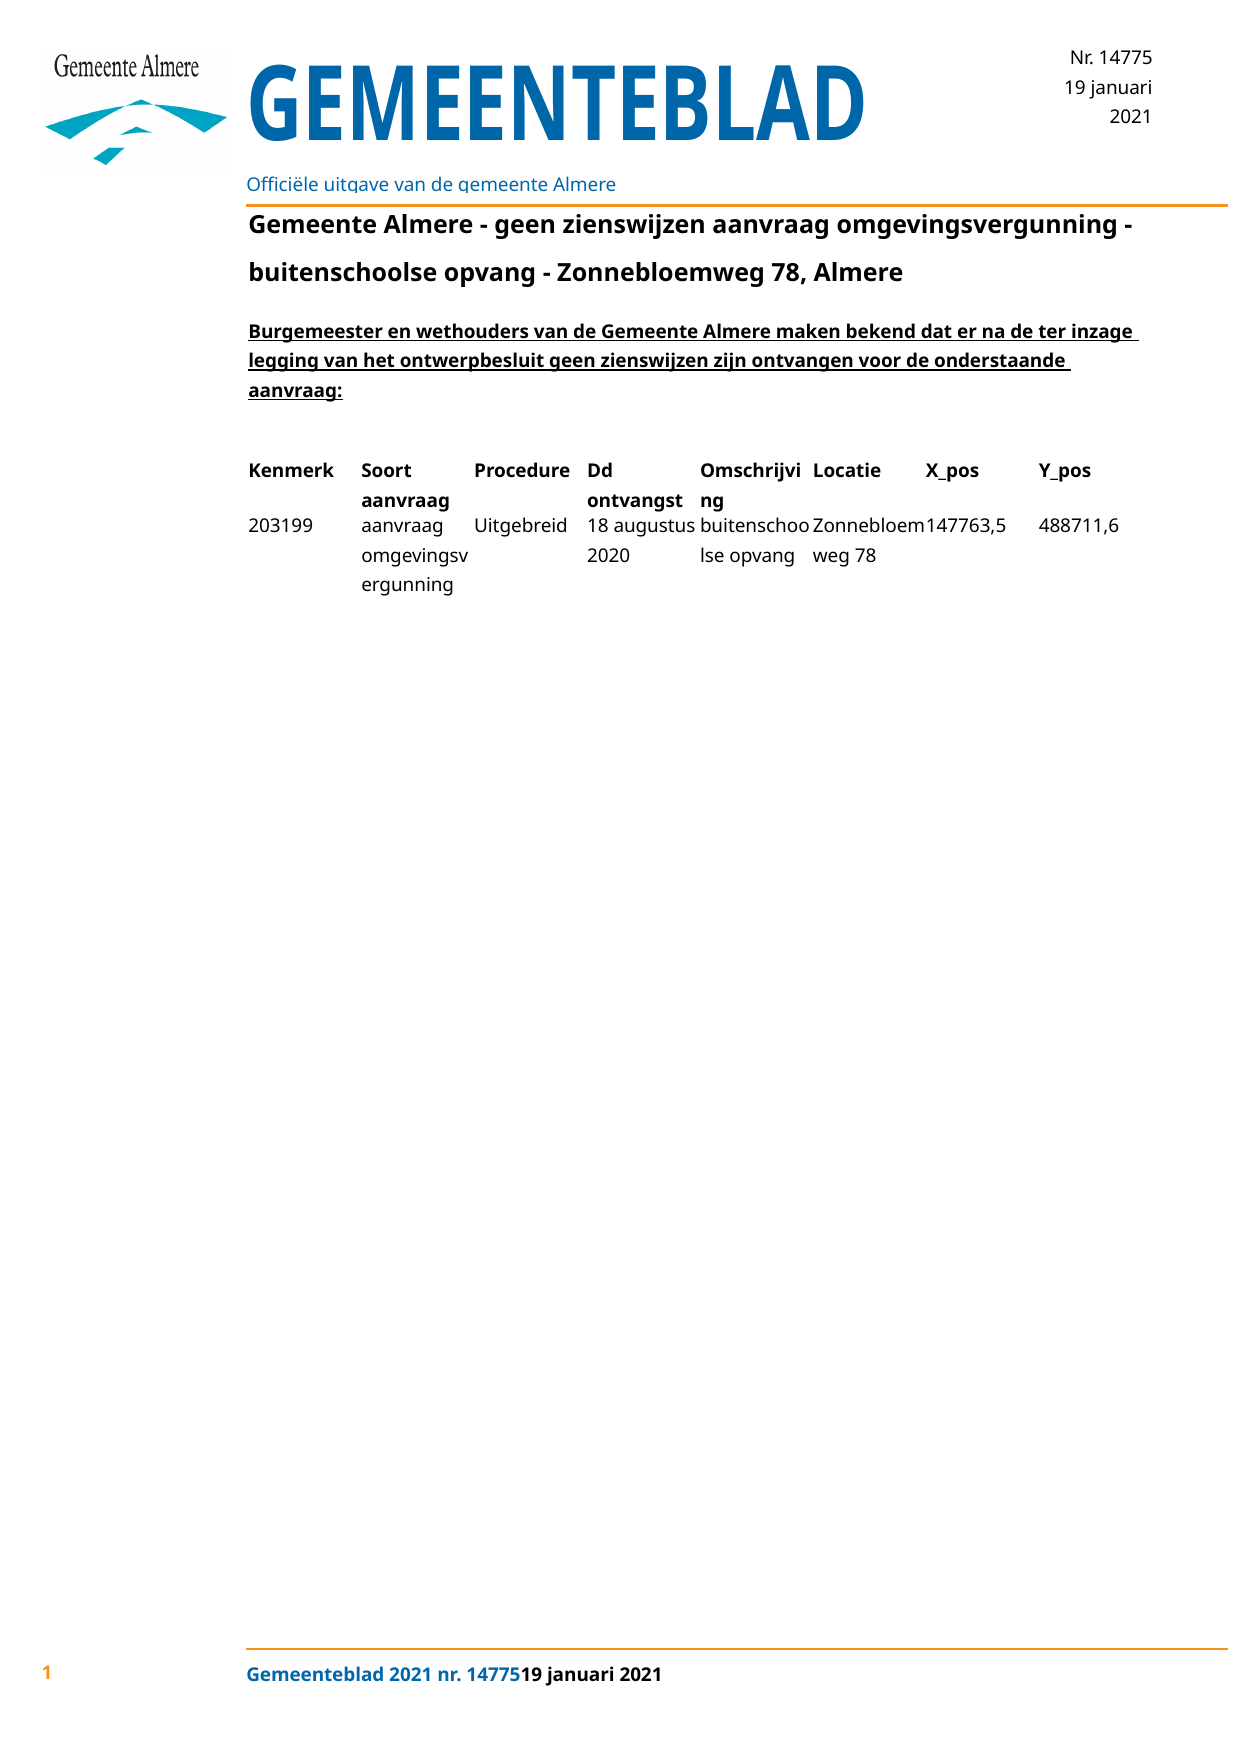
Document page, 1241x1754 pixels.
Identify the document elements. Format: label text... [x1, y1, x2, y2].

table_cell 488711,6 [1039, 513, 1152, 597]
table_cell buitenschoolse opvang [700, 513, 813, 597]
picture [41, 47, 231, 172]
table_header X_pos [926, 457, 1038, 512]
table_header Y_pos [1039, 457, 1152, 512]
text Gemeente Almere - geen zienswijzen aanvraag omgevingsvergunning - buitenschoolse opvang - Zonnebloemweg 78, Almere [248, 207, 1152, 288]
table_header Procedure [474, 457, 587, 512]
table_cell 203199 [248, 513, 361, 597]
table_header Omschrijving [700, 457, 813, 512]
table_cell 147763,5 [926, 513, 1038, 597]
table_cell Zonnebloemweg 78 [813, 513, 926, 597]
table_cell 18 augustus 2020 [587, 513, 700, 597]
table_header Soort aanvraag [361, 457, 474, 512]
table_cell Uitgebreid [474, 513, 587, 597]
table_cell aanvraag omgevingsvergunning [361, 513, 474, 597]
table_header Locatie [813, 457, 926, 512]
table_header Kenmerk [248, 457, 361, 512]
text Burgemeester en wethouders van de Gemeente Almere maken bekend dat er na de ter inzage legging van het ontwerpbesluit geen zienswijzen zijn ontvangen voor de onderstaande aanvraag: [248, 318, 1152, 403]
table_header Dd ontvangst [587, 457, 700, 512]
